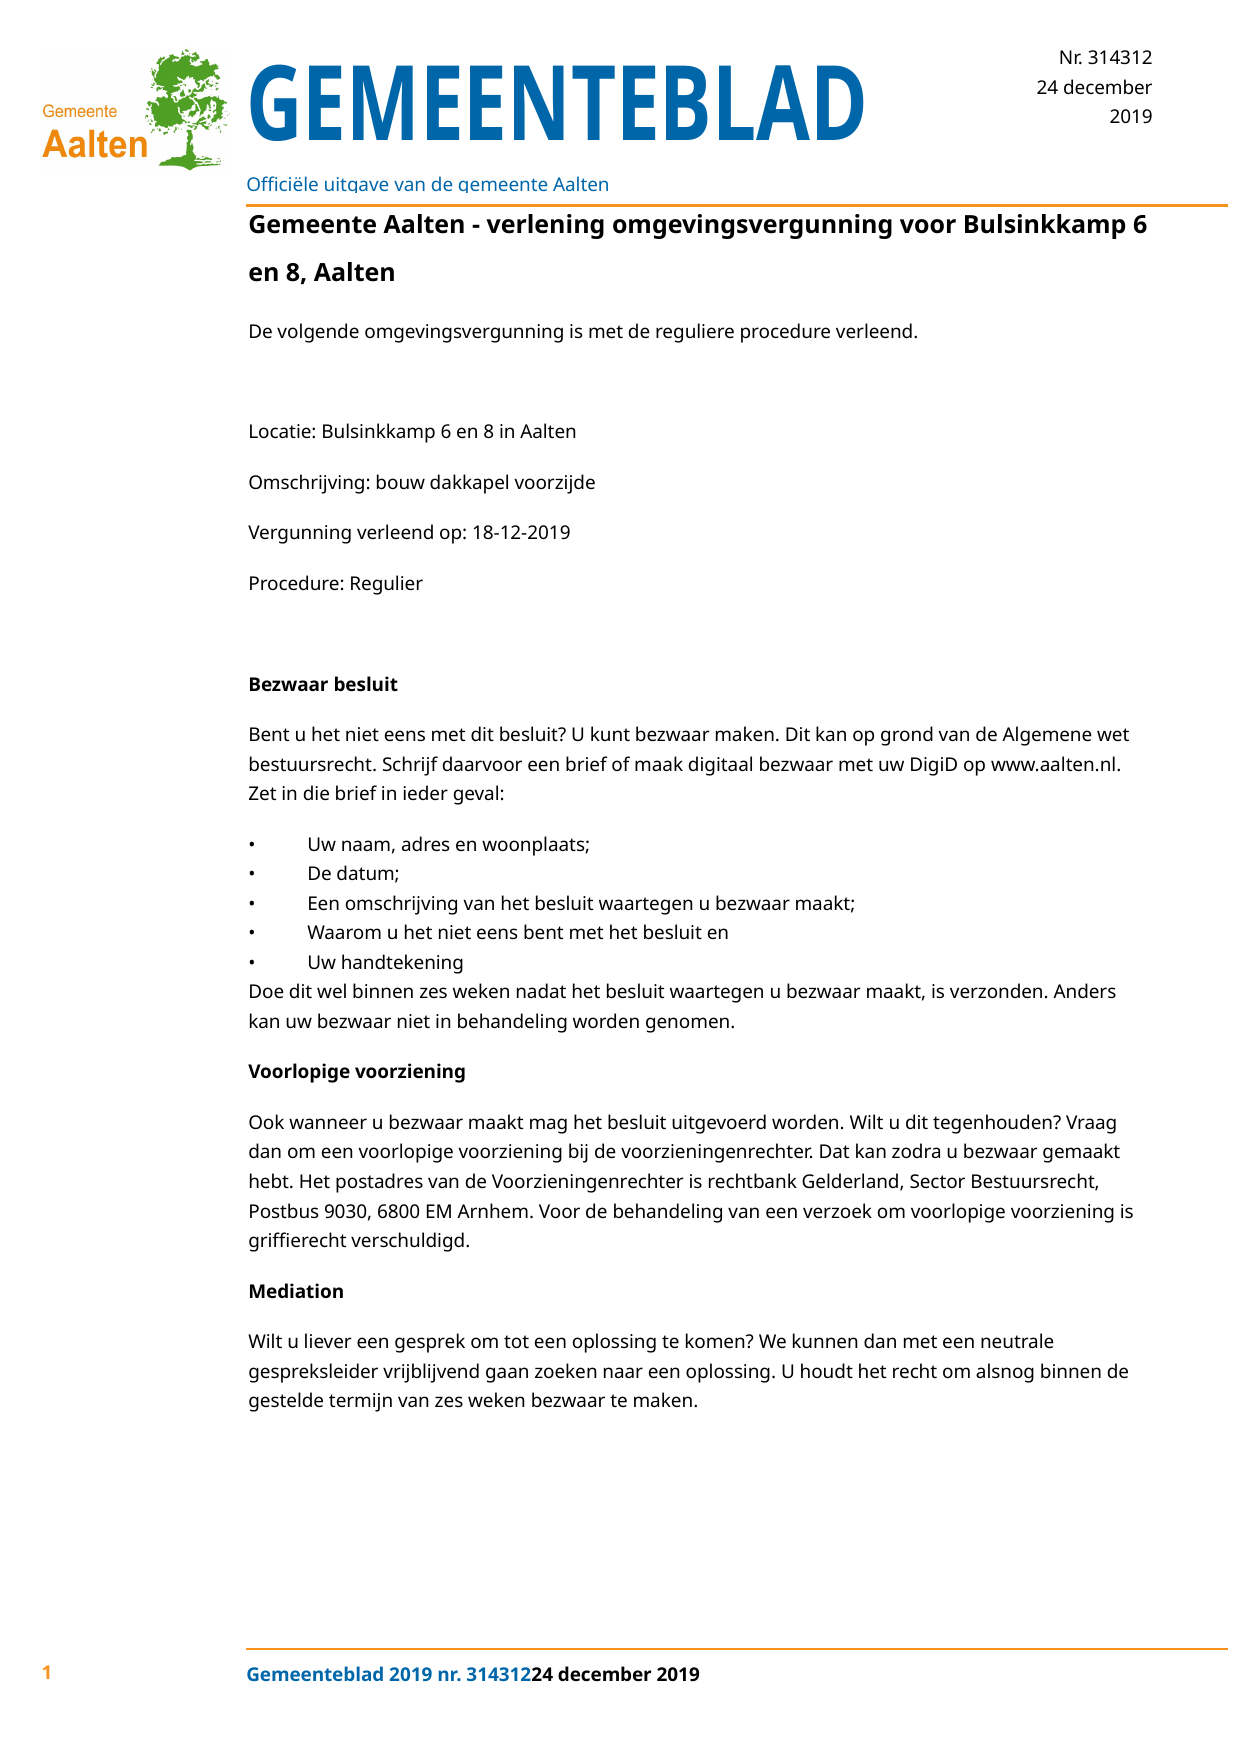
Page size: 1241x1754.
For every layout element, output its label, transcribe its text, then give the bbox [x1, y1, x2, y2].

list Uw handtekening [248, 949, 1152, 975]
text Bent u het niet eens met dit besluit? U kunt bezwaar maken. Dit kan op grond van de Algemene wet bestuursrecht. Schrijf daarvoor een brief of maak digitaal bezwaar met uw DigiD op www.aalten.nl. Zet in die brief in ieder geval: [248, 721, 1152, 806]
list Uw naam, adres en woonplaats; [248, 831, 1152, 857]
list Een omschrijving van het besluit waartegen u bezwaar maakt; [248, 890, 1152, 916]
text Mediation [248, 1278, 1152, 1304]
text Wilt u liever een gesprek om tot een oplossing te komen? We kunnen dan met een neutrale gespreksleider vrijblijvend gaan zoeken naar een oplossing. U houdt het recht om alsnog binnen de gestelde termijn van zes weken bezwaar te maken. [248, 1328, 1152, 1413]
list De datum; [248, 860, 1152, 886]
list Waarom u het niet eens bent met het besluit en [248, 919, 1152, 945]
text Omschrijving: bouw dakkapel voorzijde [248, 469, 1152, 495]
text Procedure: Regulier [248, 570, 1152, 596]
text Voorlopige voorziening [248, 1059, 1152, 1084]
text Doe dit wel binnen zes weken nadat het besluit waartegen u bezwaar maakt, is verzonden. Anders kan uw bezwaar niet in behandeling worden genomen. [248, 979, 1152, 1034]
text Ook wanneer u bezwaar maakt mag het besluit uitgevoerd worden. Wilt u dit tegenhouden? Vraag dan om een voorlopige voorziening bij de voorzieningenrechter. Dat kan zodra u bezwaar gemaakt hebt. Het postadres van de Voorzieningenrechter is rechtbank Gelderland, Sector Bestuursrecht, Postbus 9030, 6800 EM Arnhem. Voor de behandeling van een verzoek om voorlopige voorziening is griffierecht verschuldigd. [248, 1109, 1152, 1253]
text Bezwaar besluit [248, 671, 1152, 697]
text Locatie: Bulsinkkamp 6 en 8 in Aalten [248, 419, 1152, 444]
text De volgende omgevingsvergunning is met de reguliere procedure verleend. [248, 318, 1152, 344]
text Vergunning verleend op: 18-12-2019 [248, 519, 1152, 545]
text Gemeente Aalten - verlening omgevingsvergunning voor Bulsinkkamp 6 en 8, Aalten [248, 207, 1152, 288]
picture [41, 47, 231, 172]
